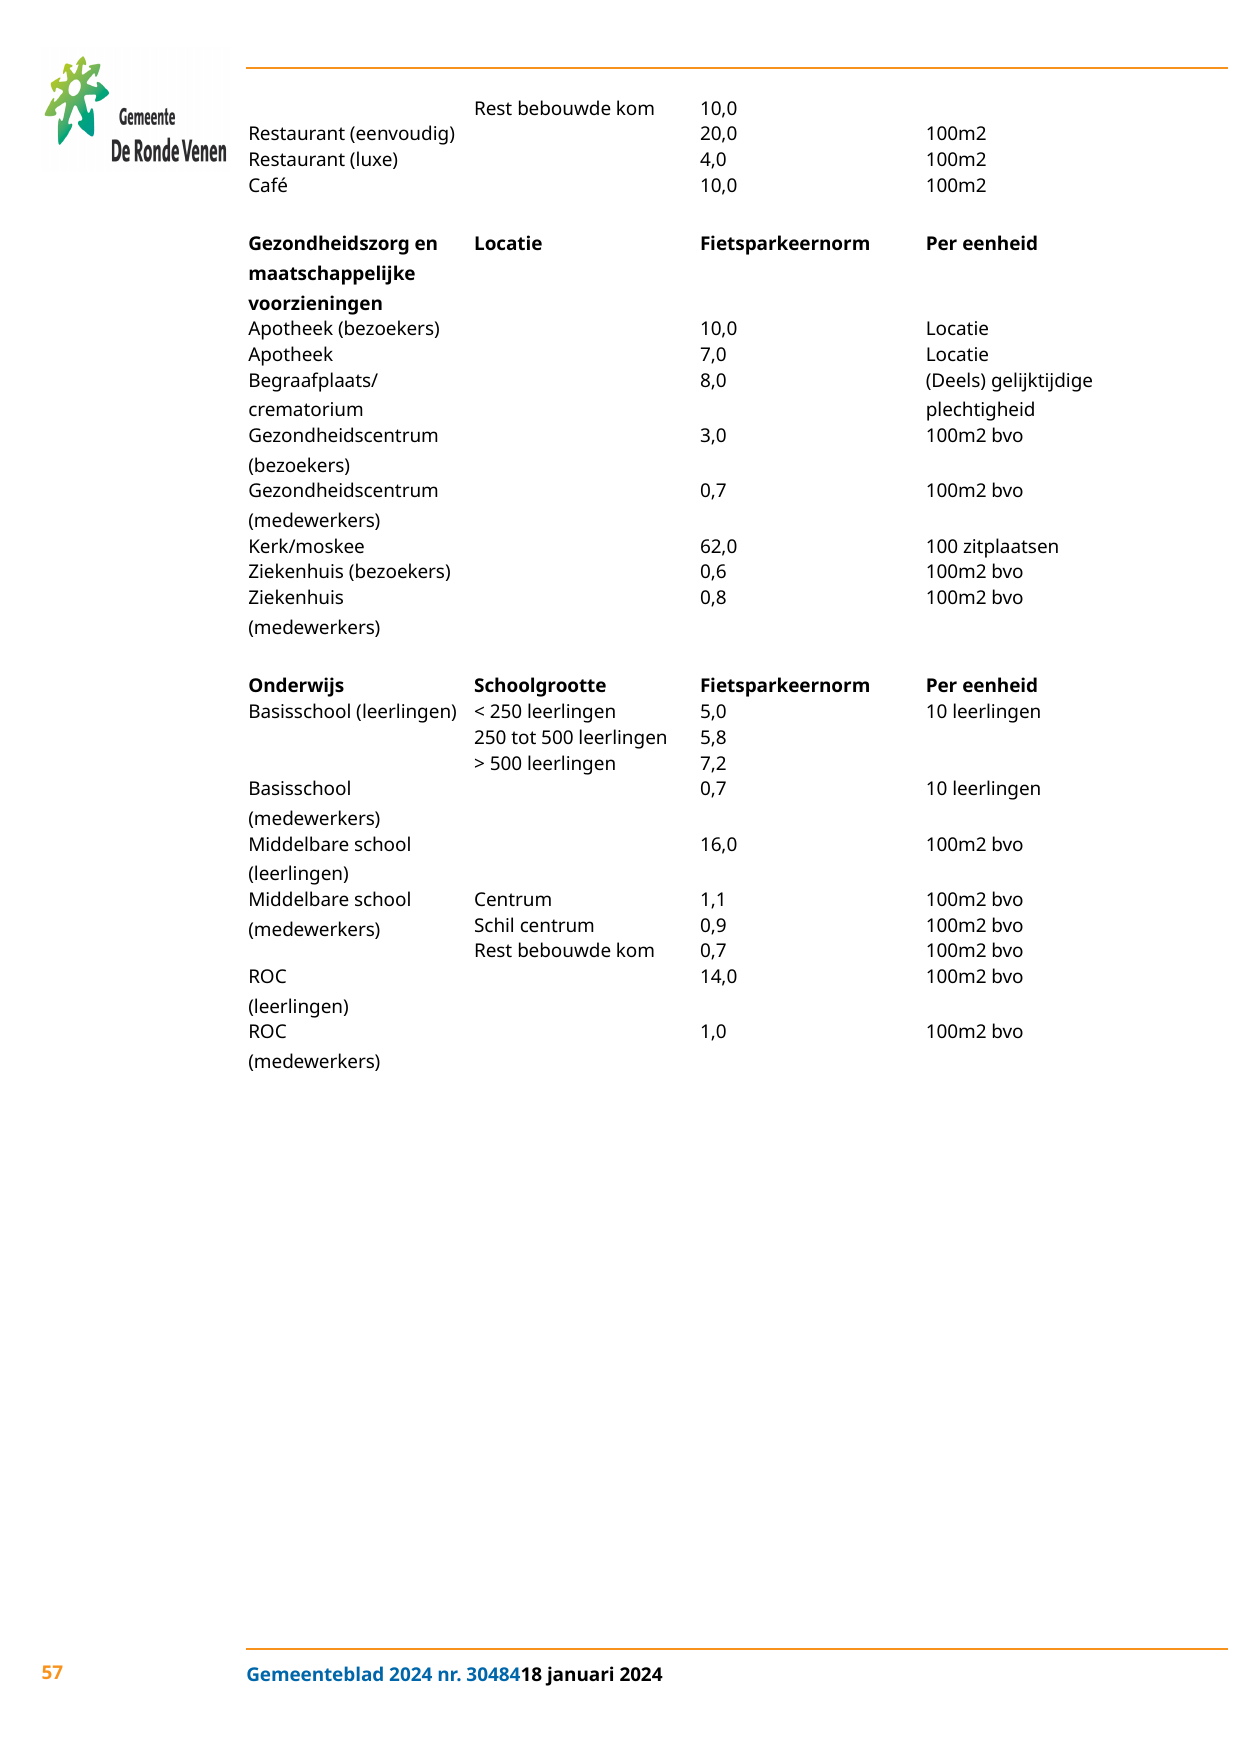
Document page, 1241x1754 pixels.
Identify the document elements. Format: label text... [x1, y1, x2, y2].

table_cell 100m2 [926, 121, 1152, 146]
table_cell ROC (medewerkers) [248, 1019, 474, 1074]
table_cell 0,6 [700, 559, 926, 584]
table_cell Basisschool (leerlingen) [248, 698, 474, 776]
table_cell 5,8 [700, 724, 926, 750]
table_cell [474, 533, 700, 559]
table_cell Centrum [474, 886, 700, 912]
table_cell Gezondheidscentrum (bezoekers) [248, 422, 474, 478]
table_cell Basisschool (medewerkers) [248, 776, 474, 831]
table_cell 0,9 [700, 912, 926, 938]
table_cell 100m2 [926, 146, 1152, 172]
table_cell 100m2 bvo [926, 478, 1152, 533]
table_cell 7,0 [700, 341, 926, 367]
table_cell 0,7 [700, 478, 926, 533]
table_cell 7,2 [700, 750, 926, 776]
table_cell [474, 422, 700, 478]
table_cell 62,0 [700, 533, 926, 559]
table_cell Kerk/moskee [248, 533, 474, 559]
table_cell 100m2 bvo [926, 422, 1152, 478]
table_cell 100m2 bvo [926, 1019, 1152, 1074]
table_cell 100m2 bvo [926, 831, 1152, 886]
table_cell 14,0 [700, 963, 926, 1019]
table_cell [474, 367, 700, 422]
table_header Fietsparkeernorm [700, 673, 926, 698]
table_cell [474, 963, 700, 1019]
table_cell Middelbare school (leerlingen) [248, 831, 474, 886]
table_cell 250 tot 500 leerlingen [474, 724, 700, 750]
table_cell 100m2 [926, 172, 1152, 198]
table_header Gezondheidszorg en maatschappelijke voorzieningen [248, 231, 474, 316]
table_cell 1,0 [700, 1019, 926, 1074]
table_header Onderwijs [248, 673, 474, 698]
table_cell Ziekenhuis (bezoekers) [248, 559, 474, 584]
table_cell [474, 831, 700, 886]
table_cell 100 zitplaatsen [926, 533, 1152, 559]
table_cell Begraafplaats/ crematorium [248, 367, 474, 422]
table_cell 100m2 bvo [926, 963, 1152, 1019]
table_cell Locatie [926, 341, 1152, 367]
table_cell Locatie [926, 316, 1152, 341]
table_cell Gezondheidscentrum (medewerkers) [248, 478, 474, 533]
table_cell [474, 172, 700, 198]
table_cell [474, 1019, 700, 1074]
table_cell Restaurant (eenvoudig) [248, 121, 474, 146]
table_cell Ziekenhuis (medewerkers) [248, 584, 474, 640]
table_cell 100m2 bvo [926, 559, 1152, 584]
table_cell 8,0 [700, 367, 926, 422]
table_cell < 250 leerlingen [474, 698, 700, 724]
table_cell 4,0 [700, 146, 926, 172]
table_cell Rest bebouwde kom [474, 938, 700, 963]
table_cell Middelbare school (medewerkers) [248, 886, 474, 963]
table_cell 100m2 bvo [926, 912, 1152, 938]
table_cell 0,7 [700, 776, 926, 831]
table_cell 16,0 [700, 831, 926, 886]
table_cell (Deels) gelijktijdige plechtigheid [926, 367, 1152, 422]
table_cell [474, 316, 700, 341]
table_cell Café [248, 172, 474, 198]
table_header Locatie [474, 231, 700, 316]
table_cell 10 leerlingen [926, 776, 1152, 831]
table_cell 100m2 bvo [926, 938, 1152, 963]
table_cell 10,0 [700, 95, 926, 121]
table_cell 0,7 [700, 938, 926, 963]
table_header Schoolgrootte [474, 673, 700, 698]
table_cell [474, 559, 700, 584]
table_cell 5,0 [700, 698, 926, 724]
table_cell 100m2 bvo [926, 584, 1152, 640]
table_cell [926, 95, 1152, 121]
table_cell [474, 341, 700, 367]
table_cell Restaurant (luxe) [248, 146, 474, 172]
table_cell 10 leerlingen [926, 698, 1152, 776]
table_cell 3,0 [700, 422, 926, 478]
table_cell [474, 121, 700, 146]
table_header Per eenheid [926, 231, 1152, 316]
table_header Per eenheid [926, 673, 1152, 698]
table_cell [474, 776, 700, 831]
table_cell ROC (leerlingen) [248, 963, 474, 1019]
table_cell [474, 584, 700, 640]
table_cell Apotheek (bezoekers) [248, 316, 474, 341]
table_cell 10,0 [700, 172, 926, 198]
table_cell [248, 95, 474, 121]
table_cell Schil centrum [474, 912, 700, 938]
table_cell 0,8 [700, 584, 926, 640]
table_cell Rest bebouwde kom [474, 95, 700, 121]
table_cell 1,1 [700, 886, 926, 912]
table_header Fietsparkeernorm [700, 231, 926, 316]
table_cell 100m2 bvo [926, 886, 1152, 912]
table_cell Apotheek [248, 341, 474, 367]
table_cell [474, 146, 700, 172]
table_cell > 500 leerlingen [474, 750, 700, 776]
table_cell [474, 478, 700, 533]
table_cell 20,0 [700, 121, 926, 146]
picture [41, 47, 231, 172]
table_cell 10,0 [700, 316, 926, 341]
